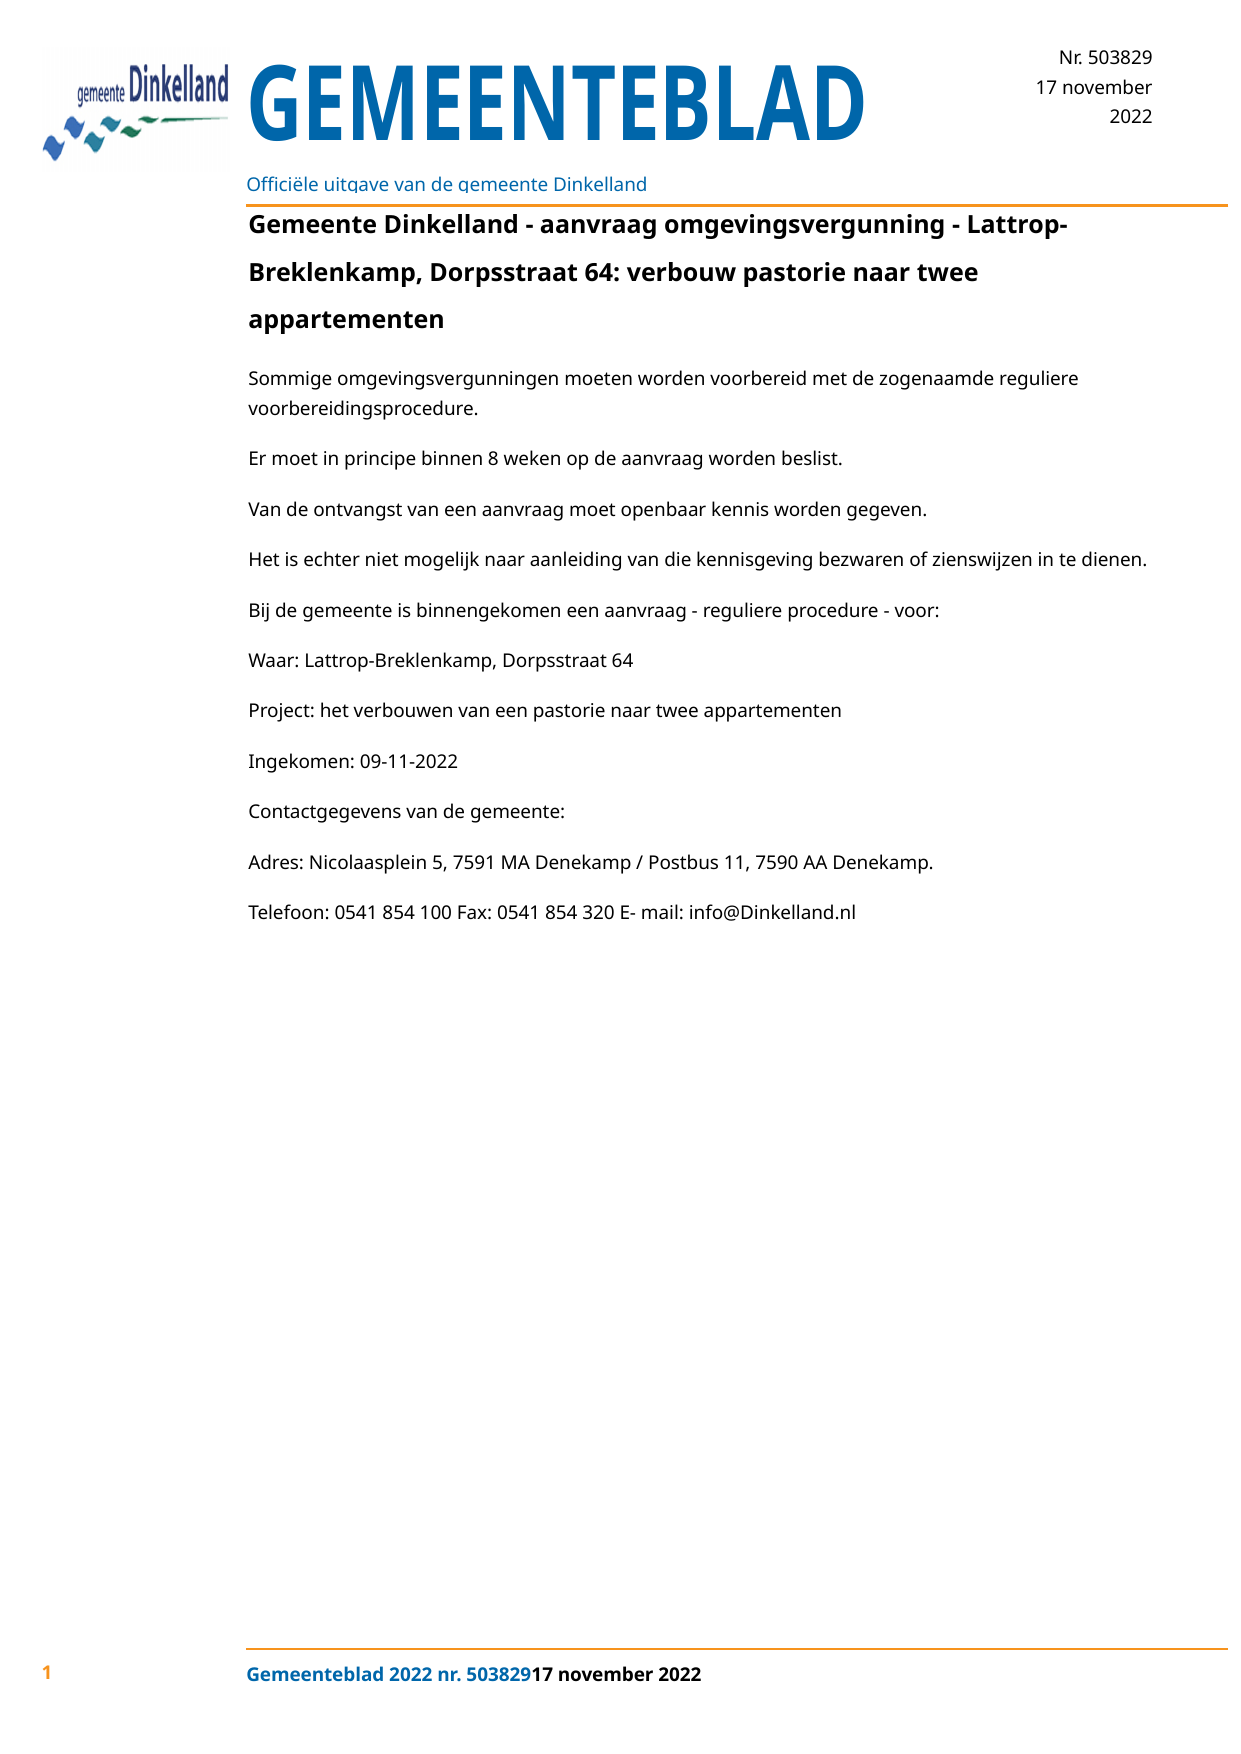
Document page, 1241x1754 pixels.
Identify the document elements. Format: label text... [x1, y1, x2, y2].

text Van de ontvangst van een aanvraag moet openbaar kennis worden gegeven. [248, 496, 1152, 522]
text Bij de gemeente is binnengekomen een aanvraag - reguliere procedure - voor: [248, 597, 1152, 622]
text Project: het verbouwen van een pastorie naar twee appartementen [248, 698, 1152, 723]
text Sommige omgevingsvergunningen moeten worden voorbereid met de zogenaamde reguliere voorbereidingsprocedure. [248, 366, 1152, 421]
text Contactgegevens van de gemeente: [248, 798, 1152, 824]
text Waar: Lattrop-Breklenkamp, Dorpsstraat 64 [248, 647, 1152, 673]
text Er moet in principe binnen 8 weken op de aanvraag worden beslist. [248, 446, 1152, 471]
text Telefoon: 0541 854 100 Fax: 0541 854 320 E- mail: info@Dinkelland.nl [248, 899, 1152, 925]
text Ingekomen: 09-11-2022 [248, 748, 1152, 774]
text Adres: Nicolaasplein 5, 7591 MA Denekamp / Postbus 11, 7590 AA Denekamp. [248, 849, 1152, 874]
picture [41, 47, 231, 172]
text Het is echter niet mogelijk naar aanleiding van die kennisgeving bezwaren of zienswijzen in te dienen. [248, 546, 1152, 572]
text Gemeente Dinkelland - aanvraag omgevingsvergunning - Lattrop-Breklenkamp, Dorpsstraat 64: verbouw pastorie naar twee appartementen [248, 207, 1152, 336]
